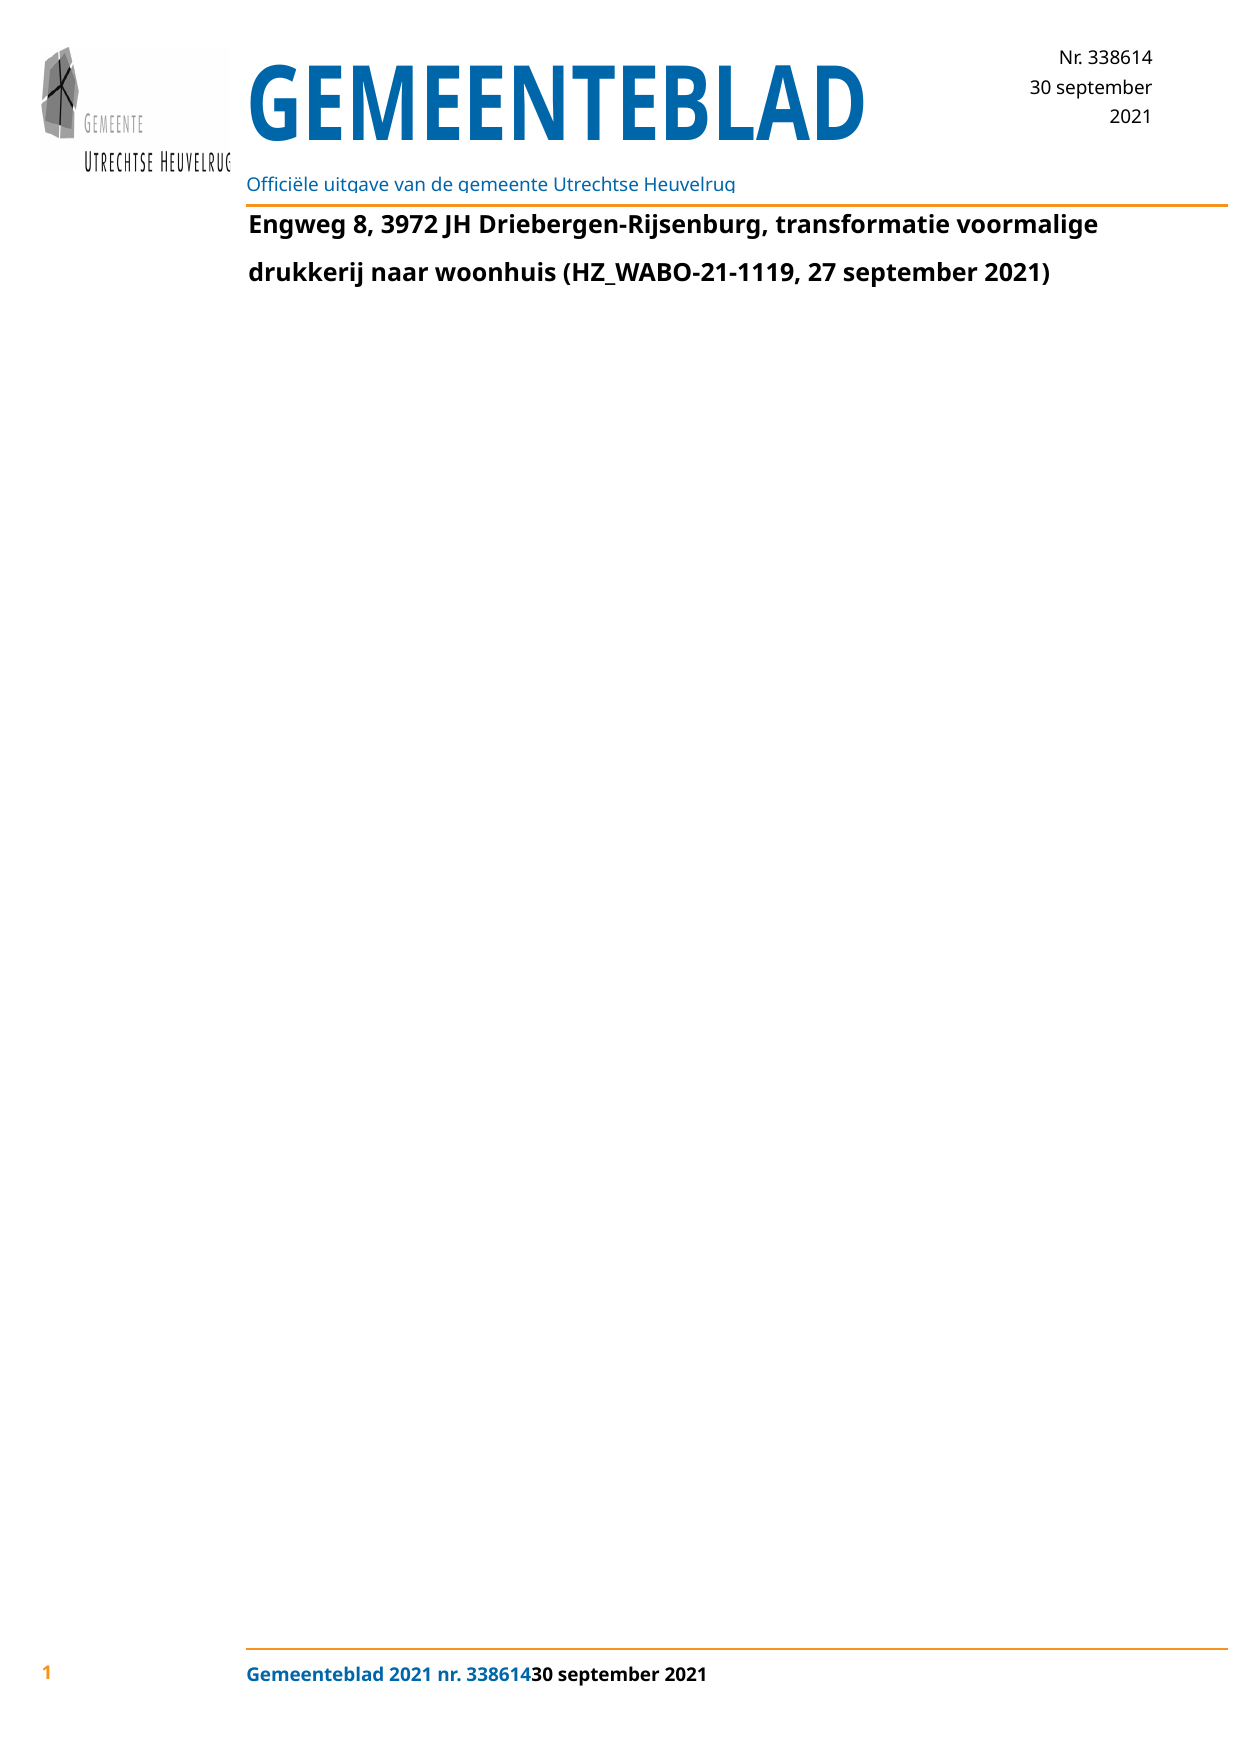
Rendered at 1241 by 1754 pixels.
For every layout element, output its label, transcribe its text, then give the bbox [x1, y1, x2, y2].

text Engweg 8, 3972 JH Driebergen-Rijsenburg, transformatie voormalige drukkerij naar woonhuis (HZ_WABO-21-1119, 27 september 2021) [248, 207, 1152, 288]
picture [41, 47, 231, 172]
